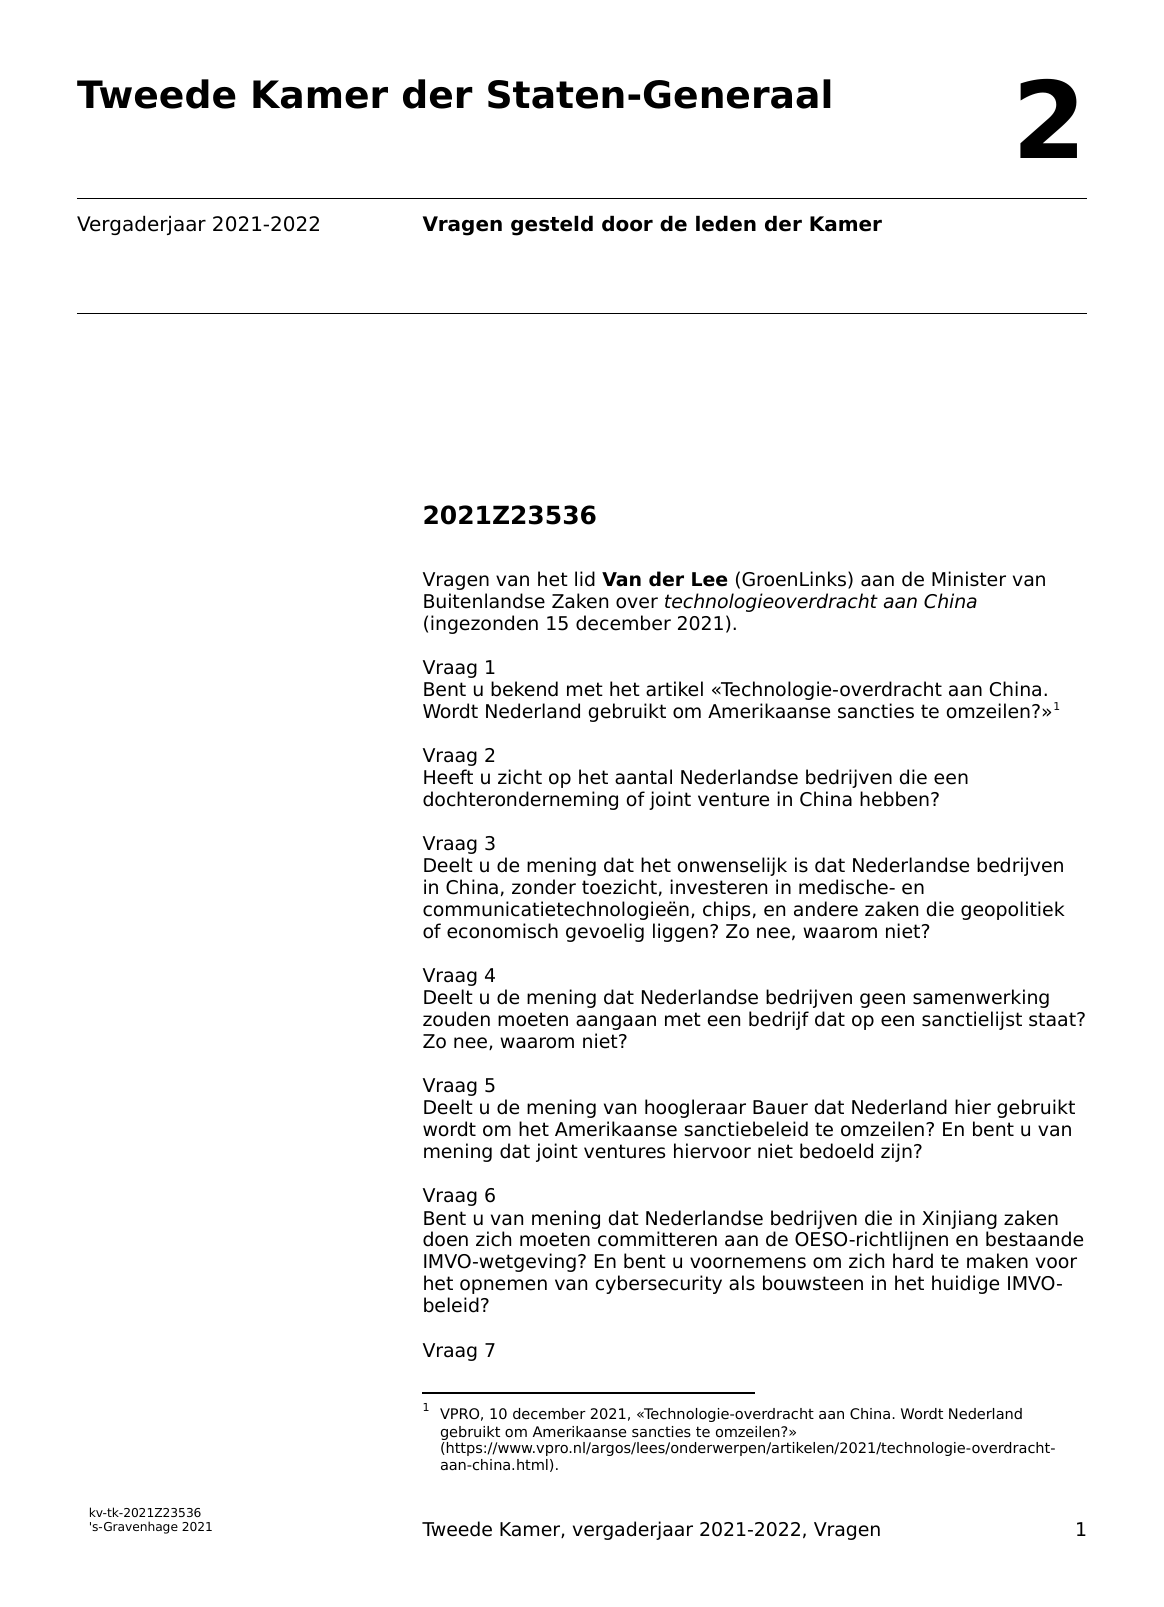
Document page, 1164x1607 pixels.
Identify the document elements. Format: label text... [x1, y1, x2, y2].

text Heeft u zicht op het aantal Nederlandse bedrijven die een dochteronderneming of joint venture in China hebben? [422, 767, 1087, 811]
text Deelt u de mening van hoogleraar Bauer dat Nederland hier gebruikt wordt om het Amerikaanse sanctiebeleid te omzeilen? En bent u van mening dat joint ventures hiervoor niet bedoeld zijn? [422, 1097, 1087, 1163]
text Vraag 6 [422, 1185, 1087, 1207]
text 2021Z23536 [422, 501, 1087, 531]
text Vraag 3 [422, 833, 1087, 855]
text Vraag 4 [422, 965, 1087, 987]
text Vraag 5 [422, 1075, 1087, 1097]
text Vraag 7 [422, 1339, 1087, 1361]
table_header 2 [886, 59, 1087, 198]
text Vraag 2 [422, 745, 1087, 767]
text Deelt u de mening dat Nederlandse bedrijven geen samenwerking zouden moeten aangaan met een bedrijf dat op een sanctielijst staat? Zo nee, waarom niet? [422, 987, 1087, 1053]
text Bent u bekend met het artikel «Technologie-overdracht aan China. Wordt Nederland gebruikt om Amerikaanse sancties te omzeilen?» [422, 679, 1087, 723]
table_cell Vergaderjaar 2021-2022 [77, 199, 422, 313]
table_cell Vragen gesteld door de leden der Kamer [422, 199, 1087, 313]
text 's-Gravenhage 2021 [88, 1520, 323, 1534]
text Bent u van mening dat Nederlandse bedrijven die in Xinjiang zaken doen zich moeten committeren aan de OESO-richtlijnen en bestaande IMVO-wetgeving? En bent u voornemens om zich hard te maken voor het opnemen van cybersecurity als bouwsteen in het huidige IMVO-beleid? [422, 1207, 1087, 1317]
text Vragen van het lid Van der Lee (GroenLinks) aan de Minister van Buitenlandse Zaken over technologieoverdracht aan China (ingezonden 15 december 2021). [422, 569, 1087, 635]
text VPRO, 10 december 2021, «Technologie-overdracht aan China. Wordt Nederland gebruikt om Amerikaanse sancties te omzeilen?» (https://www.vpro.nl/argos/lees/onderwerpen/artikelen/2021/technologie-overdracht-aan-china.html). [422, 1402, 1087, 1474]
text Vraag 1 [422, 657, 1087, 679]
text kv-tk-2021Z23536 [88, 1506, 323, 1520]
text Deelt u de mening dat het onwenselijk is dat Nederlandse bedrijven in China, zonder toezicht, investeren in medische- en communicatietechnologieën, chips, en andere zaken die geopolitiek of economisch gevoelig liggen? Zo nee, waarom niet? [422, 855, 1087, 943]
table_header Tweede Kamer der Staten-Generaal [77, 59, 886, 198]
